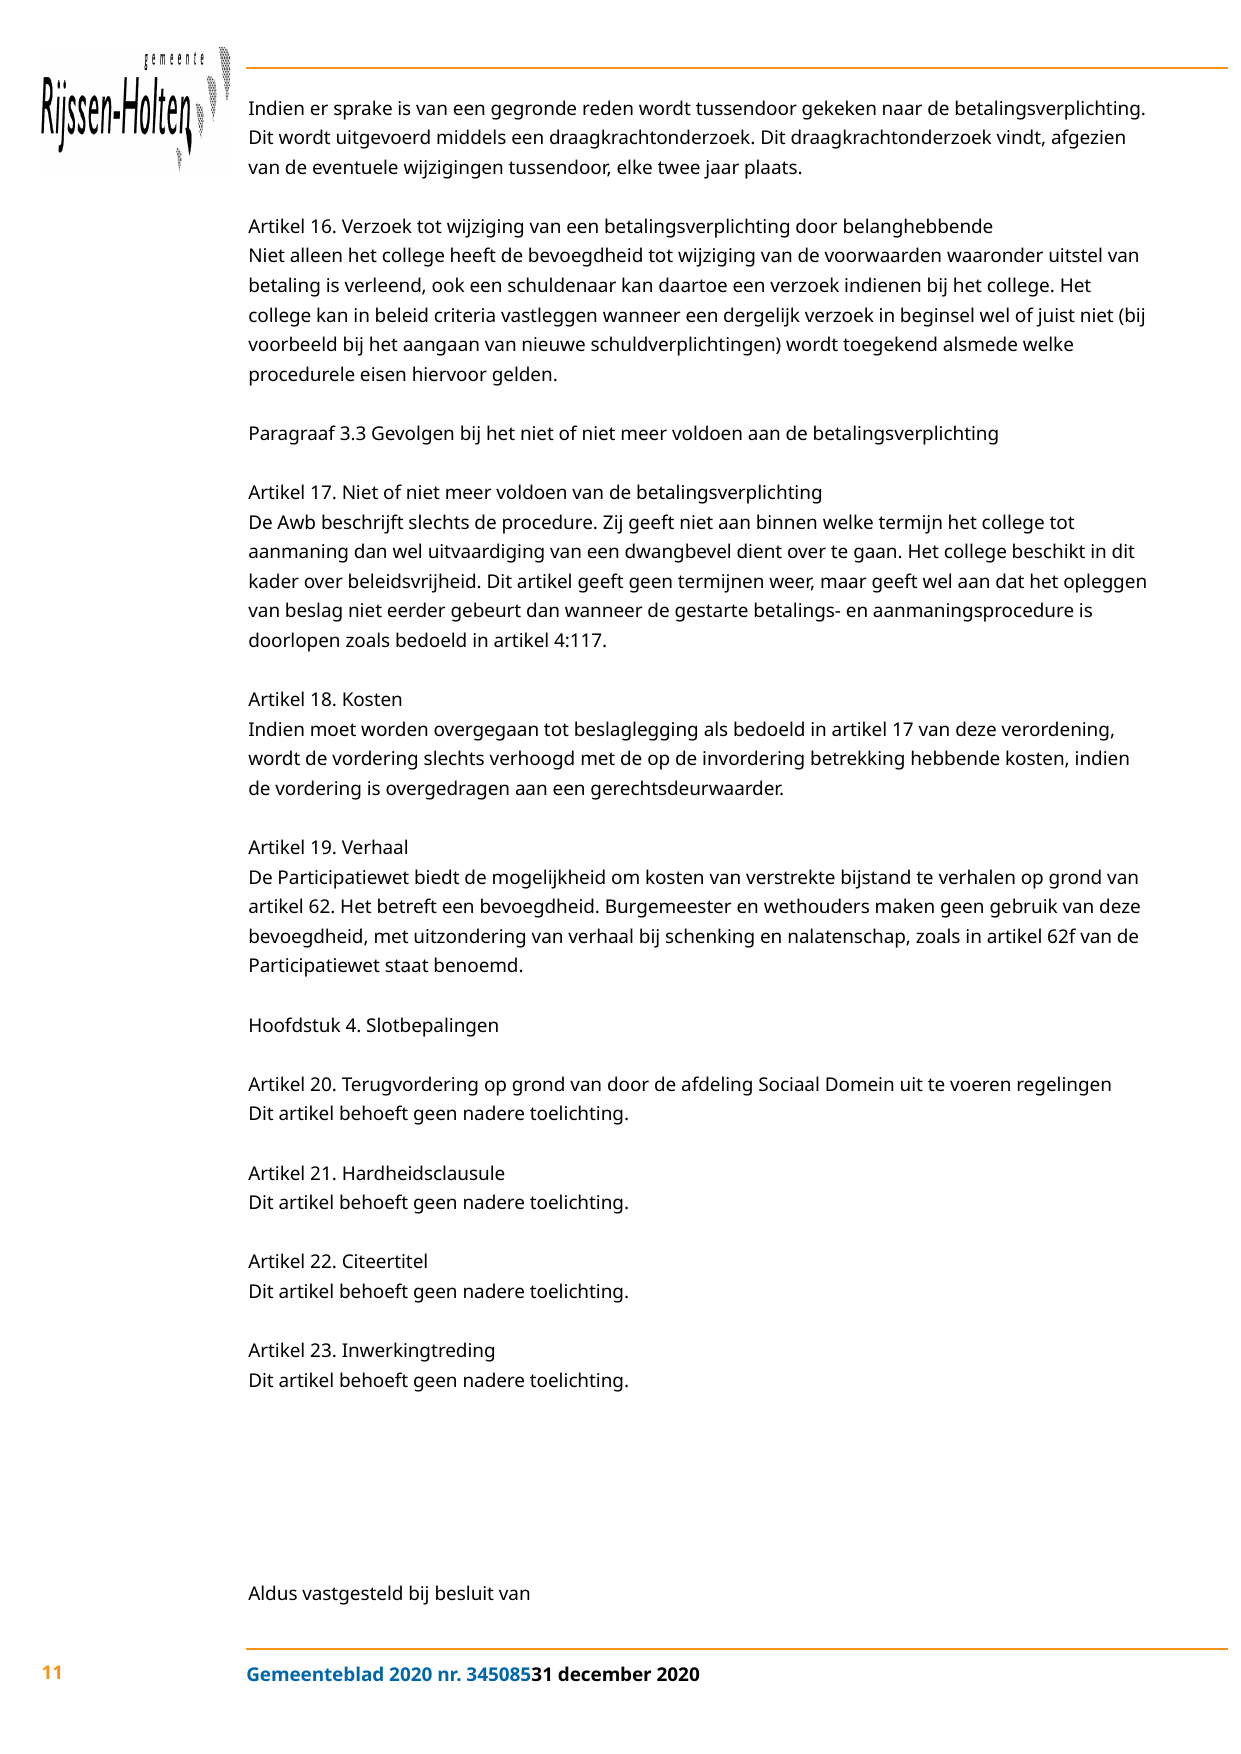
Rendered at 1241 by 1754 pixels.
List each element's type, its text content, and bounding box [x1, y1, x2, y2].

text Artikel 20. Terugvordering op grond van door de afdeling Sociaal Domein uit te voeren regelingen [248, 1071, 1152, 1097]
text Artikel 23. Inwerkingtreding [248, 1337, 1152, 1363]
text Hoofdstuk 4. Slotbepalingen [248, 1012, 1152, 1038]
text Aldus vastgesteld bij besluit van [248, 1580, 1152, 1606]
text Indien moet worden overgegaan tot beslaglegging als bedoeld in artikel 17 van deze verordening, wordt de vordering slechts verhoogd met de op de invordering betrekking hebbende kosten, indien de vordering is overgedragen aan een gerechtsdeurwaarder. [248, 716, 1152, 801]
text Artikel 21. Hardheidsclausule [248, 1160, 1152, 1186]
text Niet alleen het college heeft de bevoegdheid tot wijziging van de voorwaarden waaronder uitstel van betaling is verleend, ook een schuldenaar kan daartoe een verzoek indienen bij het college. Het college kan in beleid criteria vastleggen wanneer een dergelijk verzoek in beginsel wel of juist niet (bij voorbeeld bij het aangaan van nieuwe schuldverplichtingen) wordt toegekend alsmede welke procedurele eisen hiervoor gelden. [248, 243, 1152, 387]
text Artikel 22. Citeertitel [248, 1248, 1152, 1274]
picture [41, 47, 231, 172]
text Indien er sprake is van een gegronde reden wordt tussendoor gekeken naar de betalingsverplichting. Dit wordt uitgevoerd middels een draagkrachtonderzoek. Dit draagkrachtonderzoek vindt, afgezien van de eventuele wijzigingen tussendoor, elke twee jaar plaats. [248, 95, 1152, 180]
text Artikel 19. Verhaal [248, 834, 1152, 860]
text Dit artikel behoeft geen nadere toelichting. [248, 1278, 1152, 1304]
text Dit artikel behoeft geen nadere toelichting. [248, 1101, 1152, 1126]
text De Awb beschrijft slechts de procedure. Zij geeft niet aan binnen welke termijn het college tot aanmaning dan wel uitvaardiging van een dwangbevel dient over te gaan. Het college beschikt in dit kader over beleidsvrijheid. Dit artikel geeft geen termijnen weer, maar geeft wel aan dat het opleggen van beslag niet eerder gebeurt dan wanneer de gestarte betalings- en aanmaningsprocedure is doorlopen zoals bedoeld in artikel 4:117. [248, 509, 1152, 653]
text De Participatiewet biedt de mogelijkheid om kosten van verstrekte bijstand te verhalen op grond van artikel 62. Het betreft een bevoegdheid. Burgemeester en wethouders maken geen gebruik van deze bevoegdheid, met uitzondering van verhaal bij schenking en nalatenschap, zoals in artikel 62f van de Participatiewet staat benoemd. [248, 864, 1152, 978]
text Artikel 16. Verzoek tot wijziging van een betalingsverplichting door belanghebbende [248, 213, 1152, 239]
text Paragraaf 3.3 Gevolgen bij het niet of niet meer voldoen aan de betalingsverplichting [248, 420, 1152, 446]
text Artikel 17. Niet of niet meer voldoen van de betalingsverplichting [248, 479, 1152, 505]
text Artikel 18. Kosten [248, 686, 1152, 712]
text Dit artikel behoeft geen nadere toelichting. [248, 1189, 1152, 1215]
text Dit artikel behoeft geen nadere toelichting. [248, 1367, 1152, 1393]
